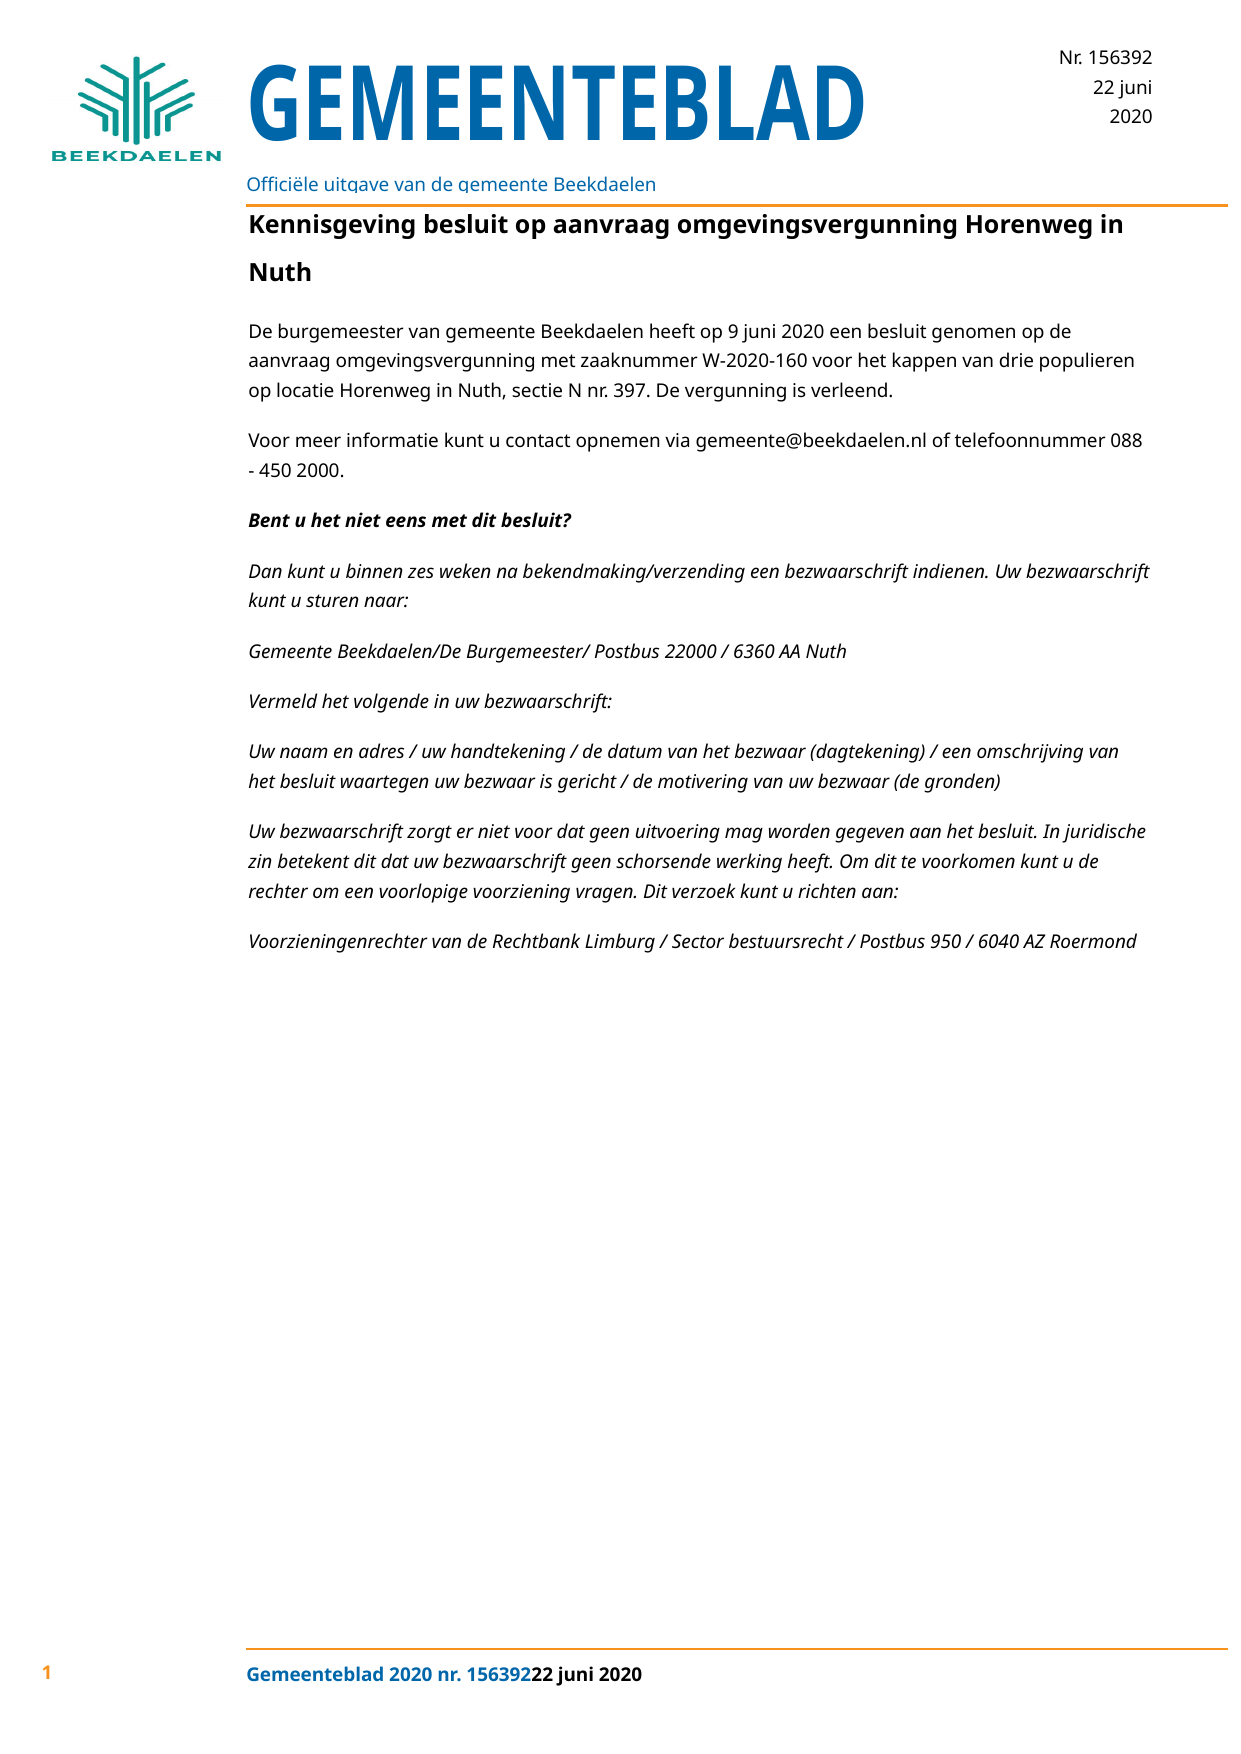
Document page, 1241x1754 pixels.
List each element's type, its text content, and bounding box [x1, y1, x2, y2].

text Gemeente Beekdaelen/De Burgemeester/ Postbus 22000 / 6360 AA Nuth [248, 638, 1152, 664]
text Kennisgeving besluit op aanvraag omgevingsvergunning Horenweg in Nuth [248, 207, 1152, 288]
text Dan kunt u binnen zes weken na bekendmaking/verzending een bezwaarschrift indienen. Uw bezwaarschrift kunt u sturen naar: [248, 558, 1152, 613]
text Voor meer informatie kunt u contact opnemen via gemeente@beekdaelen.nl of telefoonnummer 088 - 450 2000. [248, 427, 1152, 483]
text Vermeld het volgende in uw bezwaarschrift: [248, 688, 1152, 714]
picture [41, 47, 231, 172]
text De burgemeester van gemeente Beekdaelen heeft op 9 juni 2020 een besluit genomen op de aanvraag omgevingsvergunning met zaaknummer W-2020-160 voor het kappen van drie populieren op locatie Horenweg in Nuth, sectie N nr. 397. De vergunning is verleend. [248, 318, 1152, 403]
text Uw bezwaarschrift zorgt er niet voor dat geen uitvoering mag worden gegeven aan het besluit. In juridische zin betekent dit dat uw bezwaarschrift geen schorsende werking heeft. Om dit te voorkomen kunt u de rechter om een voorlopige voorziening vragen. Dit verzoek kunt u richten aan: [248, 819, 1152, 904]
text Voorzieningenrechter van de Rechtbank Limburg / Sector bestuursrecht / Postbus 950 / 6040 AZ Roermond [248, 928, 1152, 954]
text Bent u het niet eens met dit besluit? [248, 507, 1152, 533]
text Uw naam en adres / uw handtekening / de datum van het bezwaar (dagtekening) / een omschrijving van het besluit waartegen uw bezwaar is gericht / de motivering van uw bezwaar (de gronden) [248, 739, 1152, 794]
